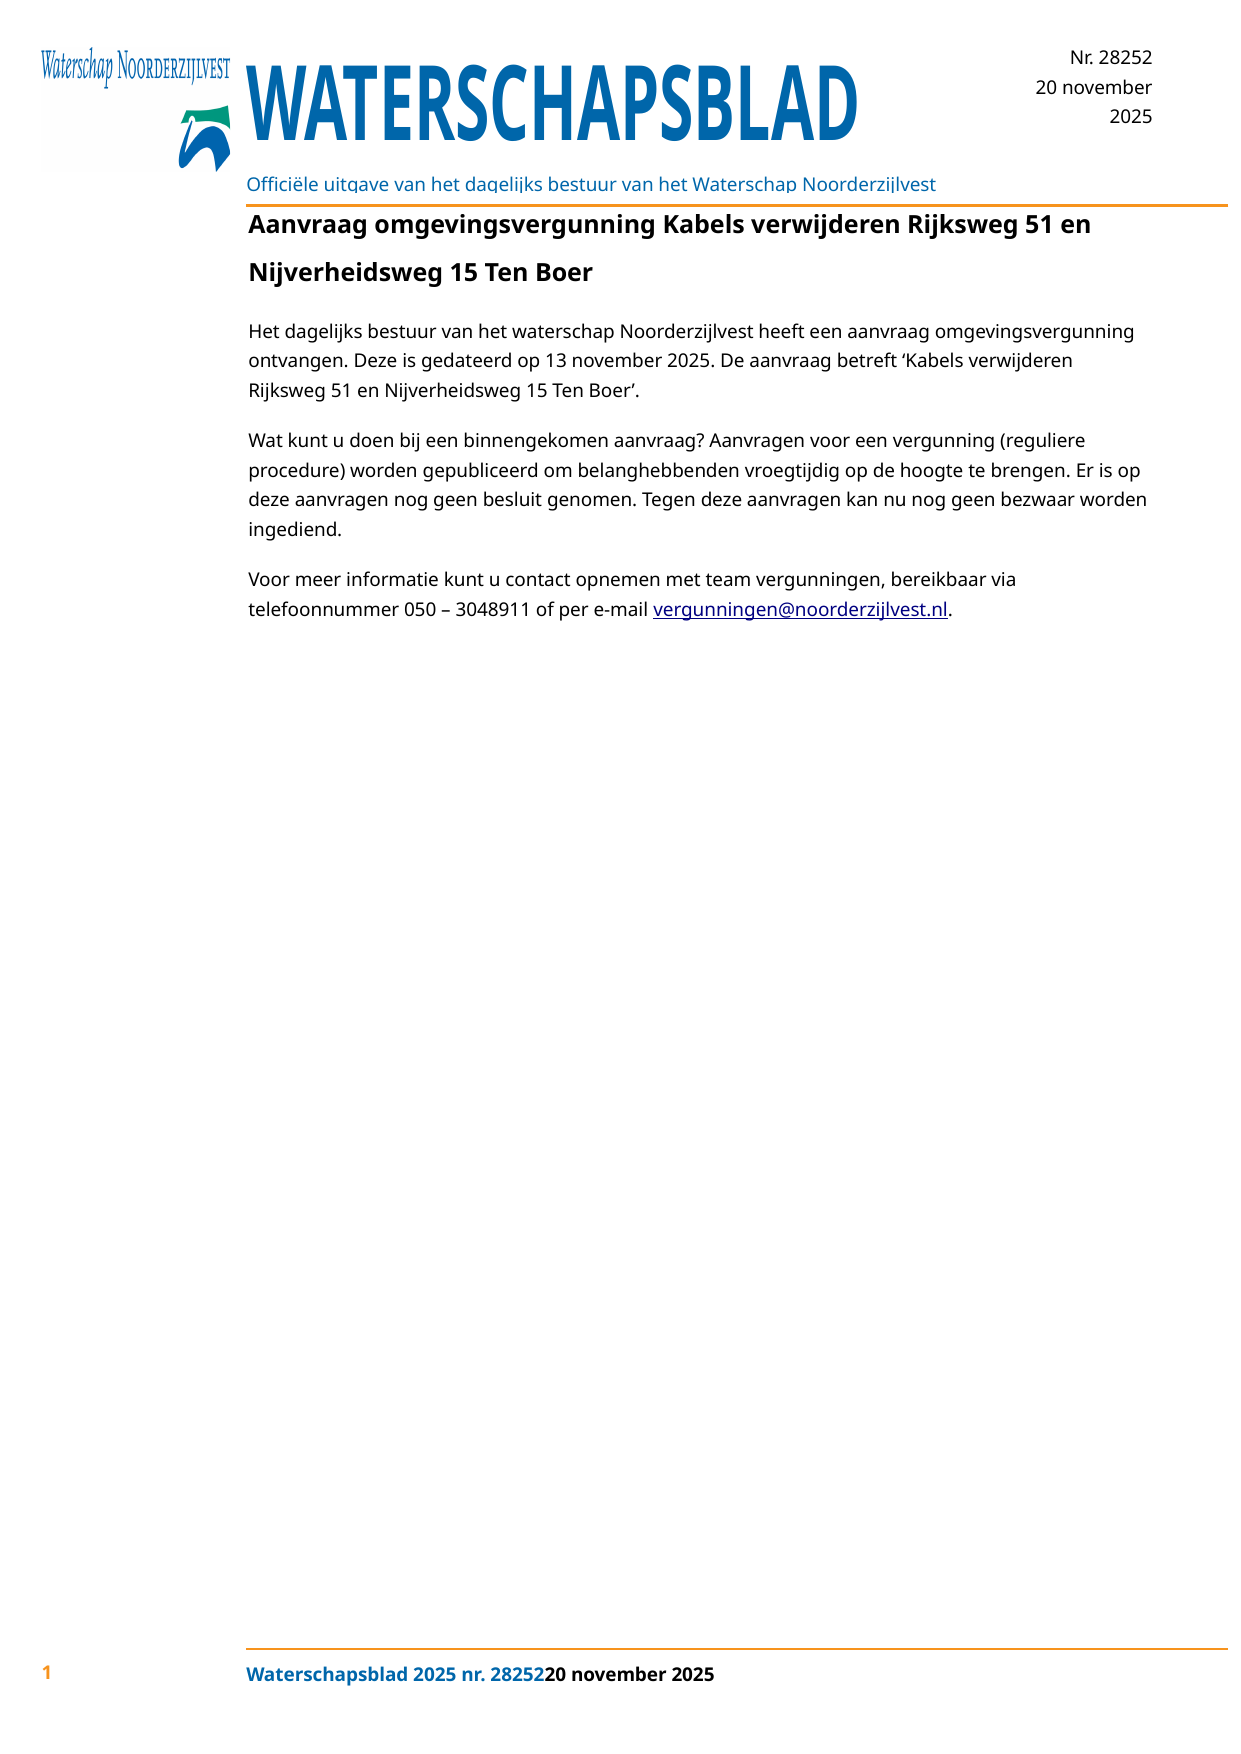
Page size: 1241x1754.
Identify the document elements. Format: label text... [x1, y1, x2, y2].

picture [41, 47, 231, 172]
text Voor meer informatie kunt u contact opnemen met team vergunningen, bereikbaar via telefoonnummer 050 – 3048911 of per e-mail vergunningen@noorderzijlvest.nl. [248, 567, 1152, 622]
text Het dagelijks bestuur van het waterschap Noorderzijlvest heeft een aanvraag omgevingsvergunning ontvangen. Deze is gedateerd op 13 november 2025. De aanvraag betreft ‘Kabels verwijderen Rijksweg 51 en Nijverheidsweg 15 Ten Boer’. [248, 318, 1152, 403]
text Aanvraag omgevingsvergunning Kabels verwijderen Rijksweg 51 en Nijverheidsweg 15 Ten Boer [248, 207, 1152, 288]
text Wat kunt u doen bij een binnengekomen aanvraag? Aanvragen voor een vergunning (reguliere procedure) worden gepubliceerd om belanghebbenden vroegtijdig op de hoogte te brengen. Er is op deze aanvragen nog geen besluit genomen. Tegen deze aanvragen kan nu nog geen bezwaar worden ingediend. [248, 427, 1152, 542]
